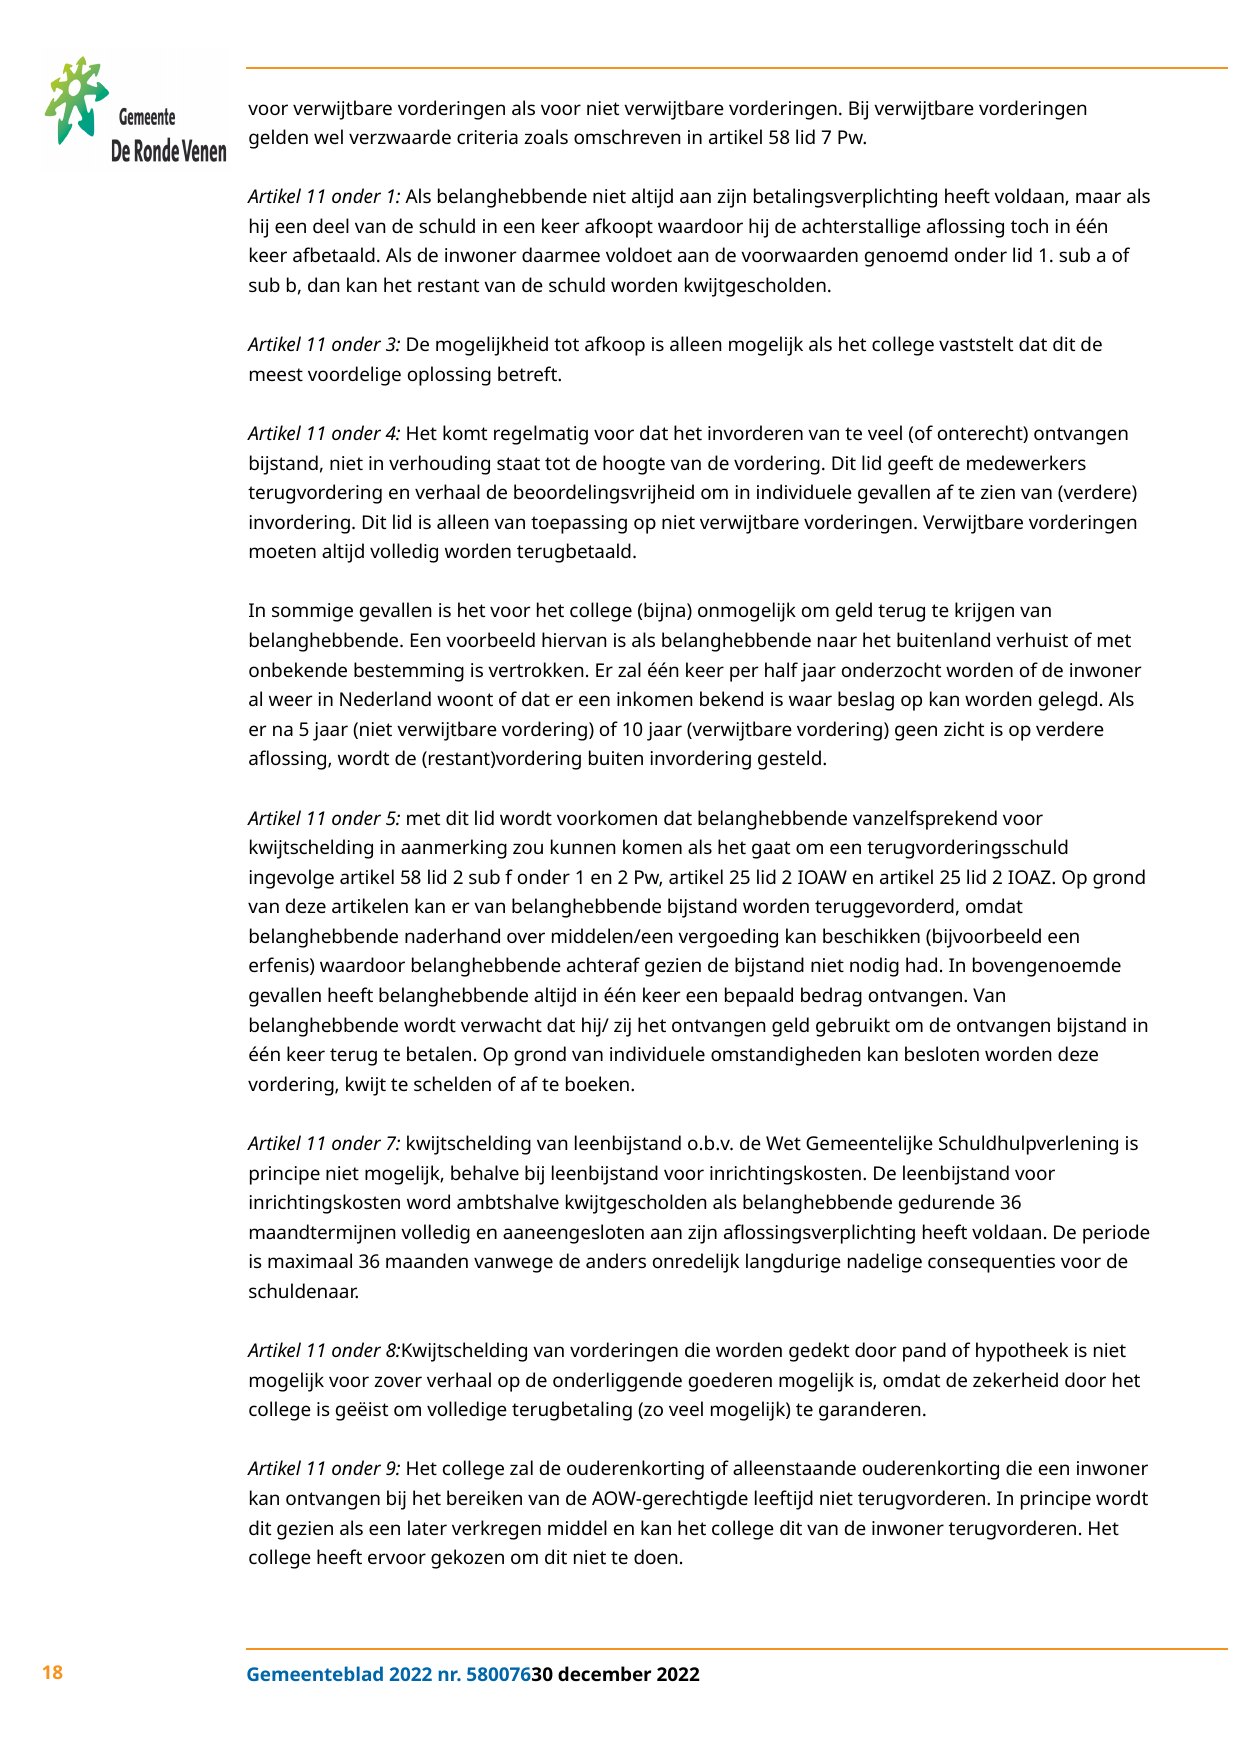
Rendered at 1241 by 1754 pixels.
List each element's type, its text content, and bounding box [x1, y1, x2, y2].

text Artikel 11 onder 8:Kwijtschelding van vorderingen die worden gedekt door pand of hypotheek is niet mogelijk voor zover verhaal op de onderliggende goederen mogelijk is, omdat de zekerheid door het college is geëist om volledige terugbetaling (zo veel mogelijk) te garanderen. [248, 1337, 1152, 1422]
text Artikel 11 onder 7: kwijtschelding van leenbijstand o.b.v. de Wet Gemeentelijke Schuldhulpverlening is principe niet mogelijk, behalve bij leenbijstand voor inrichtingskosten. De leenbijstand voor inrichtingskosten word ambtshalve kwijtgescholden als belanghebbende gedurende 36 maandtermijnen volledig en aaneengesloten aan zijn aflossingsverplichting heeft voldaan. De periode is maximaal 36 maanden vanwege de anders onredelijk langdurige nadelige consequenties voor de schuldenaar. [248, 1130, 1152, 1304]
text Artikel 11 onder 1: Als belanghebbende niet altijd aan zijn betalingsverplichting heeft voldaan, maar als hij een deel van de schuld in een keer afkoopt waardoor hij de achterstallige aflossing toch in één keer afbetaald. Als de inwoner daarmee voldoet aan de voorwaarden genoemd onder lid 1. sub a of sub b, dan kan het restant van de schuld worden kwijtgescholden. [248, 183, 1152, 298]
text Artikel 11 onder 4: Het komt regelmatig voor dat het invorderen van te veel (of onterecht) ontvangen bijstand, niet in verhouding staat tot de hoogte van de vordering. Dit lid geeft de medewerkers terugvordering en verhaal de beoordelingsvrijheid om in individuele gevallen af te zien van (verdere) invordering. Dit lid is alleen van toepassing op niet verwijtbare vorderingen. Verwijtbare vorderingen moeten altijd volledig worden terugbetaald. [248, 420, 1152, 564]
text Artikel 11 onder 5: met dit lid wordt voorkomen dat belanghebbende vanzelfsprekend voor kwijtschelding in aanmerking zou kunnen komen als het gaat om een terugvorderingsschuld ingevolge artikel 58 lid 2 sub f onder 1 en 2 Pw, artikel 25 lid 2 IOAW en artikel 25 lid 2 IOAZ. Op grond van deze artikelen kan er van belanghebbende bijstand worden teruggevorderd, omdat belanghebbende naderhand over middelen/een vergoeding kan beschikken (bijvoorbeeld een erfenis) waardoor belanghebbende achteraf gezien de bijstand niet nodig had. In bovengenoemde gevallen heeft belanghebbende altijd in één keer een bepaald bedrag ontvangen. Van belanghebbende wordt verwacht dat hij/ zij het ontvangen geld gebruikt om de ontvangen bijstand in één keer terug te betalen. Op grond van individuele omstandigheden kan besloten worden deze vordering, kwijt te schelden of af te boeken. [248, 805, 1152, 1097]
text Artikel 11 onder 9: Het college zal de ouderenkorting of alleenstaande ouderenkorting die een inwoner kan ontvangen bij het bereiken van de AOW-gerechtigde leeftijd niet terugvorderen. In principe wordt dit gezien als een later verkregen middel en kan het college dit van de inwoner terugvorderen. Het college heeft ervoor gekozen om dit niet te doen. [248, 1456, 1152, 1570]
text voor verwijtbare vorderingen als voor niet verwijtbare vorderingen. Bij verwijtbare vorderingen gelden wel verzwaarde criteria zoals omschreven in artikel 58 lid 7 Pw. [248, 95, 1152, 150]
picture [41, 47, 231, 172]
text In sommige gevallen is het voor het college (bijna) onmogelijk om geld terug te krijgen van belanghebbende. Een voorbeeld hiervan is als belanghebbende naar het buitenland verhuist of met onbekende bestemming is vertrokken. Er zal één keer per half jaar onderzocht worden of de inwoner al weer in Nederland woont of dat er een inkomen bekend is waar beslag op kan worden gelegd. Als er na 5 jaar (niet verwijtbare vordering) of 10 jaar (verwijtbare vordering) geen zicht is op verdere aflossing, wordt de (restant)vordering buiten invordering gesteld. [248, 598, 1152, 771]
text Artikel 11 onder 3: De mogelijkheid tot afkoop is alleen mogelijk als het college vaststelt dat dit de meest voordelige oplossing betreft. [248, 331, 1152, 387]
